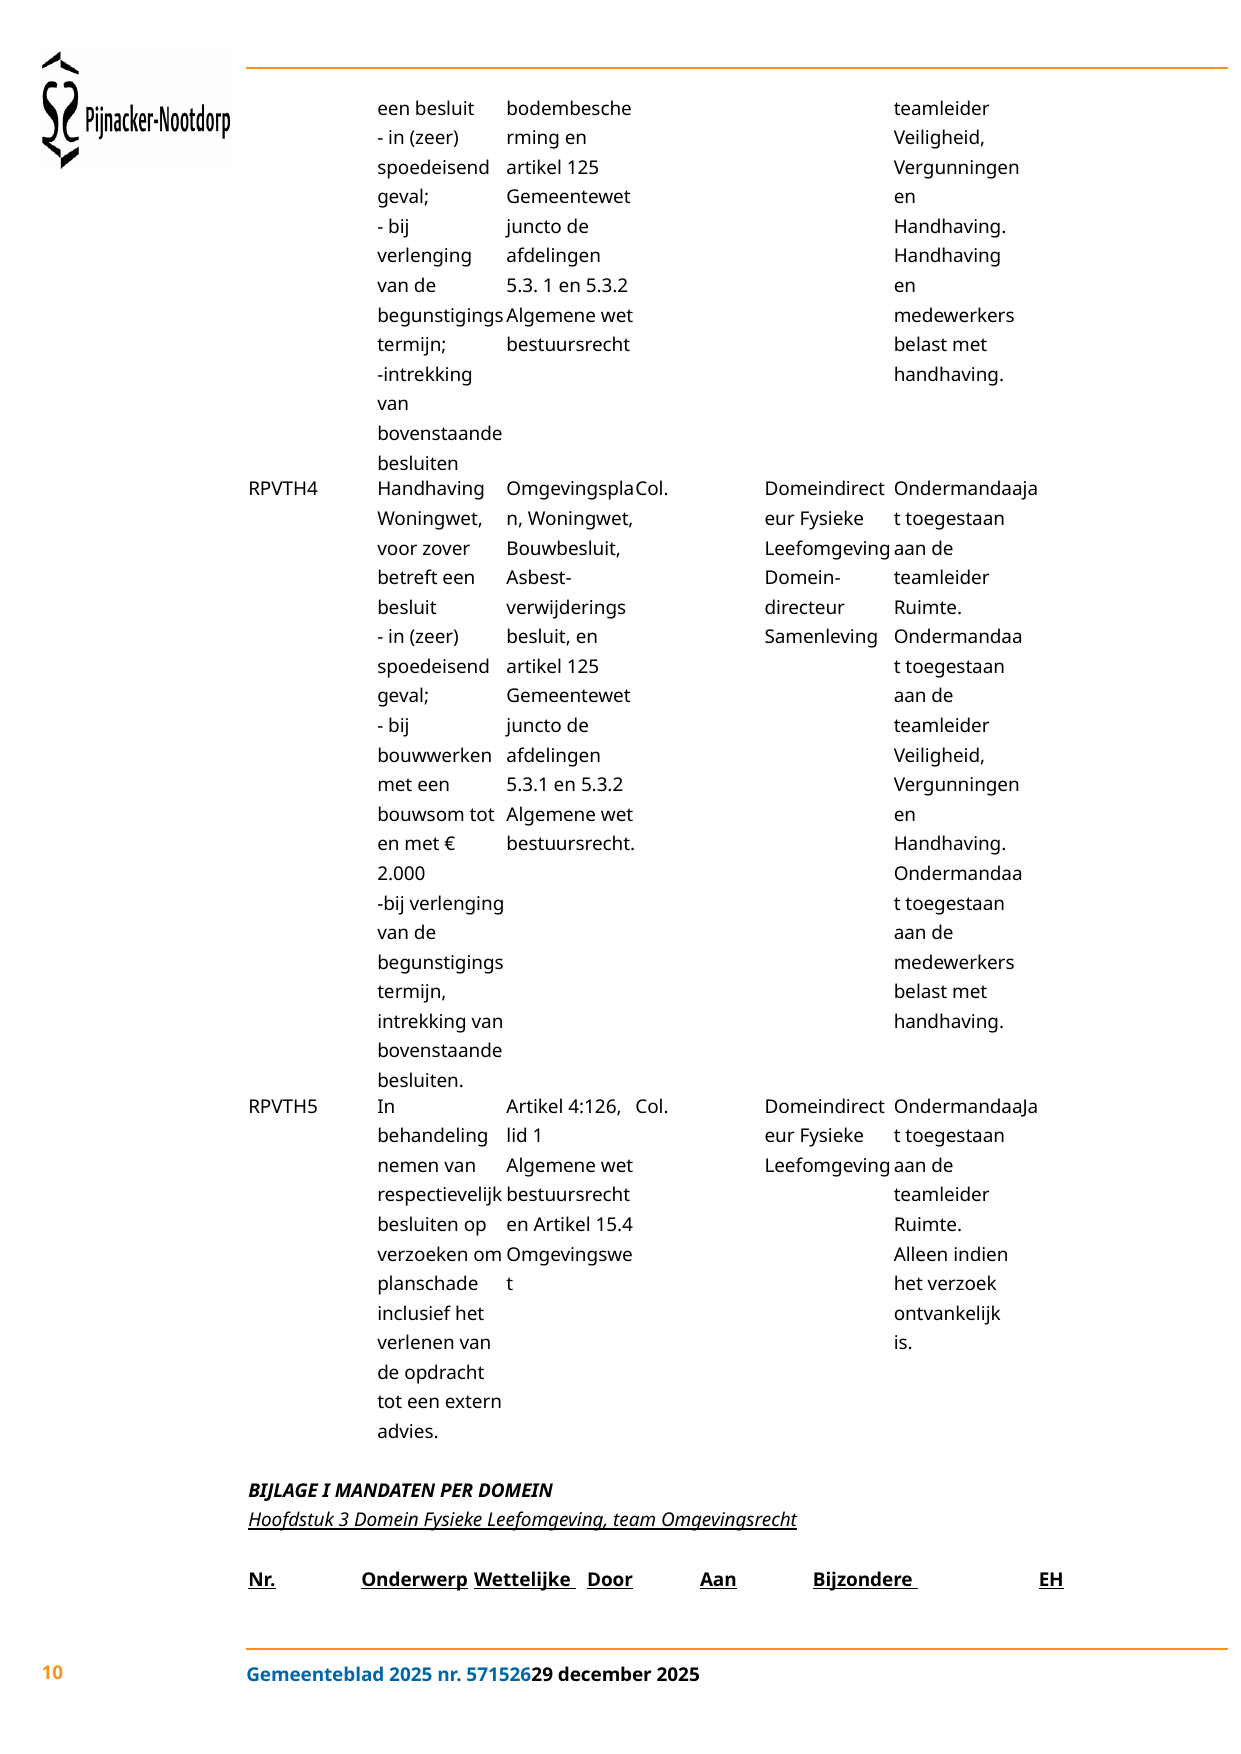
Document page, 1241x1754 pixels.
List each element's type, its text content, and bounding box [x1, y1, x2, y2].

table_cell RPVTH4 [248, 476, 377, 1093]
table_cell Domeindirecteur Fysieke Leefomgeving [764, 1093, 893, 1444]
table_cell een besluit - in (zeer) spoedeisend geval; - bij verlenging van de begunstigingstermijn; -intrekking van bovenstaande besluiten [377, 95, 506, 476]
table_cell [635, 95, 764, 476]
table_cell [1023, 95, 1152, 476]
table_cell [764, 95, 893, 476]
table_cell RPVTH5 [248, 1093, 377, 1444]
table_header Door [587, 1566, 700, 1591]
table_cell ja [1023, 476, 1152, 1093]
table_cell Col. [635, 476, 764, 1093]
table_cell Domeindirecteur Fysieke Leefomgeving Domein-directeur Samenleving [764, 476, 893, 1093]
text Hoofdstuk 3 Domein Fysieke Leefomgeving, team Omgevingsrecht [248, 1506, 1152, 1532]
table_cell Artikel 4:126, lid 1 Algemene wet bestuursrecht en Artikel 15.4 Omgevingswet [506, 1093, 635, 1444]
table_header Bijzondere [813, 1566, 1038, 1591]
table_header Wettelijke [474, 1566, 587, 1591]
table_cell Ja [1023, 1093, 1152, 1444]
table_cell Ondermandaat toegestaan aan de teamleider Ruimte. Ondermandaat toegestaan aan de teamleider Veiligheid, Vergunningen en Handhaving. Ondermandaat toegestaan aan de medewerkers belast met handhaving. [894, 476, 1022, 1093]
table_cell Omgevingsplan, Woningwet, Bouwbesluit, Asbest-verwijderingsbesluit, en artikel 125 Gemeentewet juncto de afdelingen 5.3.1 en 5.3.2 Algemene wet bestuursrecht. [506, 476, 635, 1093]
table_cell teamleider Veiligheid, Vergunningen en Handhaving. Handhaving en medewerkers belast met handhaving. [894, 95, 1022, 476]
table_header EH [1039, 1566, 1152, 1591]
table_cell Handhaving Woningwet, voor zover betreft een besluit - in (zeer) spoedeisend geval; - bij bouwwerken met een bouwsom tot en met € 2.000 -bij verlenging van de begunstigingstermijn, intrekking van bovenstaande besluiten. [377, 476, 506, 1093]
table_cell bodembescherming en artikel 125 Gemeentewet juncto de afdelingen 5.3. 1 en 5.3.2 Algemene wet bestuursrecht [506, 95, 635, 476]
table_header Onderwerp [361, 1566, 474, 1591]
text BIJLAGE I MANDATEN PER DOMEIN [248, 1477, 1152, 1503]
table_header Nr. [248, 1566, 361, 1591]
table_cell [248, 95, 377, 476]
picture [41, 47, 231, 172]
table_header Aan [700, 1566, 813, 1591]
table_cell Col. [635, 1093, 764, 1444]
table_cell Ondermandaat toegestaan aan de teamleider Ruimte. Alleen indien het verzoek ontvankelijk is. [894, 1093, 1022, 1444]
table_cell In behandeling nemen van respectievelijk besluiten op verzoeken om planschade inclusief het verlenen van de opdracht tot een extern advies. [377, 1093, 506, 1444]
